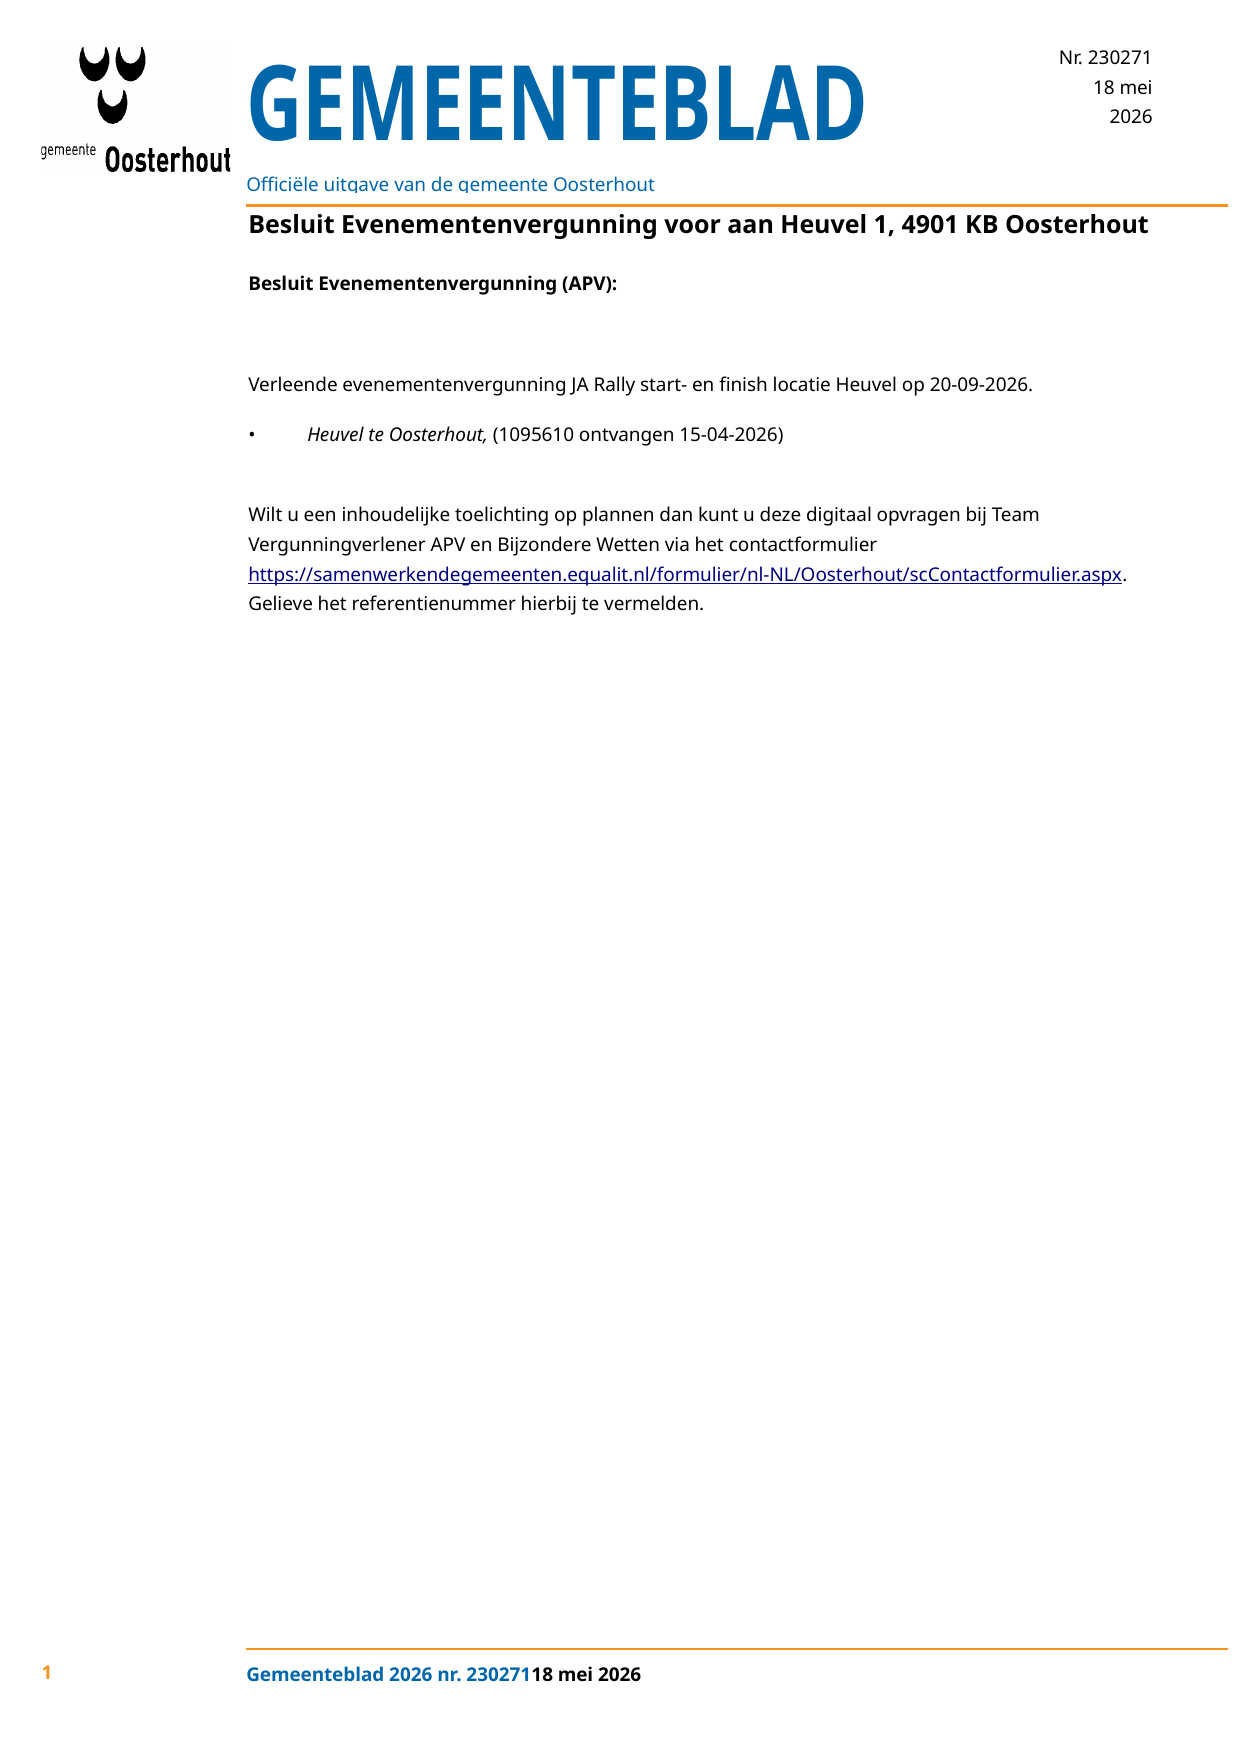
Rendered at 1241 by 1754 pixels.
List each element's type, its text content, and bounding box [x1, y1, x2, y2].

text Wilt u een inhoudelijke toelichting op plannen dan kunt u deze digitaal opvragen bij Team Vergunningverlener APV en Bijzondere Wetten via het contactformulier https://samenwerkendegemeenten.equalit.nl/formulier/nl-NL/Oosterhout/scContactformulier.aspx. Gelieve het referentienummer hierbij te vermelden. [248, 502, 1152, 616]
list Heuvel te Oosterhout, (1095610 ontvangen 15-04-2026) [248, 422, 1152, 447]
text Verleende evenementenvergunning JA Rally start- en finish locatie Heuvel op 20-09-2026. [248, 371, 1152, 397]
text Besluit Evenementenvergunning voor aan Heuvel 1, 4901 KB Oosterhout [248, 207, 1152, 241]
text Besluit Evenementenvergunning (APV): [248, 270, 1152, 296]
picture [41, 47, 231, 172]
